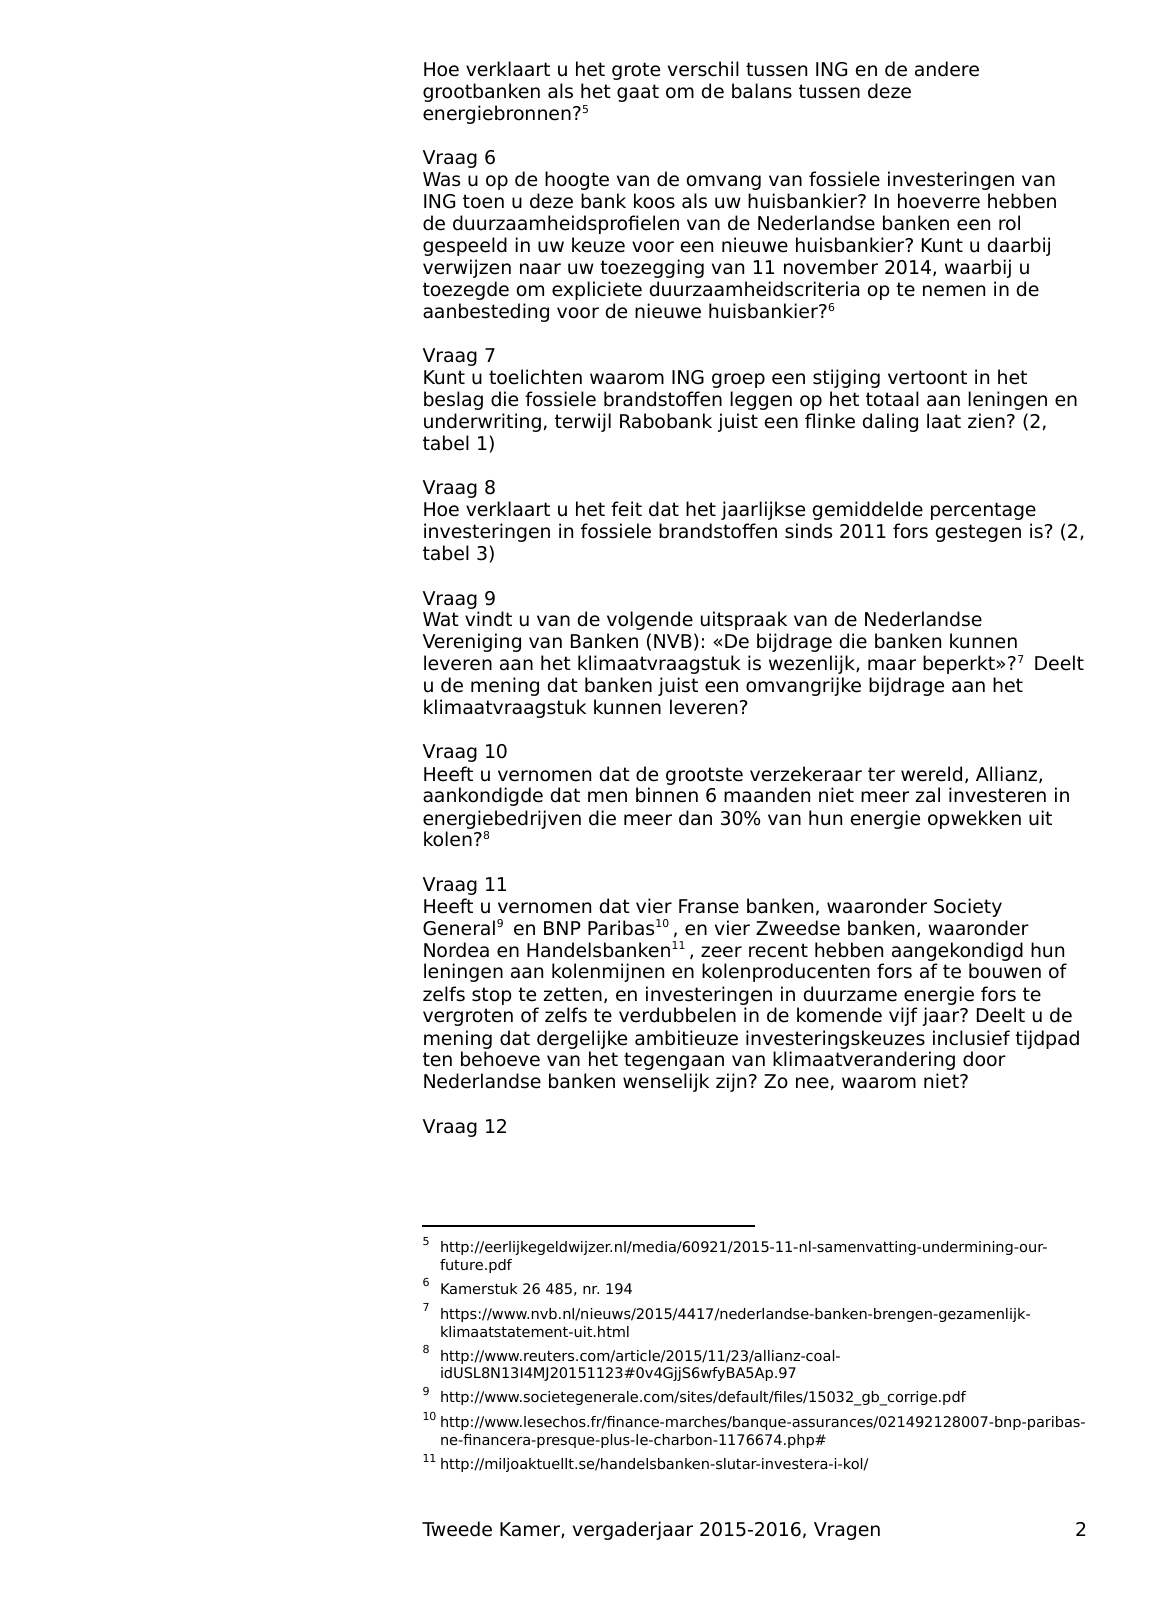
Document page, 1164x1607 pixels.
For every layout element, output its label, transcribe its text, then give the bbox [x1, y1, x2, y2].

text Hoe verklaart u het feit dat het jaarlijkse gemiddelde percentage investeringen in fossiele brandstoffen sinds 2011 fors gestegen is? (2, tabel 3) [422, 499, 1087, 565]
text Vraag 12 [422, 1116, 1087, 1137]
text http://www.reuters.com/article/2015/11/23/allianz-coal-idUSL8N13I4MJ20151123#0v4GjjS6wfyBA5Ap.97 [422, 1343, 1087, 1382]
text http://miljoaktuellt.se/handelsbanken-slutar-investera-i-kol/ [422, 1452, 1087, 1474]
text Wat vindt u van de volgende uitspraak van de Nederlandse Vereniging van Banken (NVB): «De bijdrage die banken kunnen leveren aan het klimaatvraagstuk is wezenlijk, maar beperkt»? Deelt u de mening dat banken juist een omvangrijke bijdrage aan het klimaatvraagstuk kunnen leveren? [422, 609, 1087, 719]
text Vraag 6 [422, 147, 1087, 169]
text Vraag 11 [422, 873, 1087, 896]
text Heeft u vernomen dat de grootste verzekeraar ter wereld, Allianz, aankondigde dat men binnen 6 maanden niet meer zal investeren in energiebedrijven die meer dan 30% van hun energie opwekken uit kolen? [422, 763, 1087, 851]
text Vraag 10 [422, 741, 1087, 763]
text Kunt u toelichten waarom ING groep een stijging vertoont in het beslag die fossiele brandstoffen leggen op het totaal aan leningen en underwriting, terwijl Rabobank juist een flinke daling laat zien? (2, tabel 1) [422, 367, 1087, 455]
text Vraag 8 [422, 477, 1087, 499]
text Heeft u vernomen dat vier Franse banken, waaronder Society General en BNP Paribas, en vier Zweedse banken, waaronder Nordea en Handelsbanken, zeer recent hebben aangekondigd hun leningen aan kolenmijnen en kolenproducenten fors af te bouwen of zelfs stop te zetten, en investeringen in duurzame energie fors te vergroten of zelfs te verdubbelen in de komende vijf jaar? Deelt u de mening dat dergelijke ambitieuze investeringskeuzes inclusief tijdpad ten behoeve van het tegengaan van klimaatverandering door Nederlandse banken wenselijk zijn? Zo nee, waarom niet? [422, 896, 1087, 1093]
text Kamerstuk 26 485, nr. 194 [422, 1277, 1087, 1299]
text http://www.lesechos.fr/finance-marches/banque-assurances/021492128007-bnp-paribas-ne-financera-presque-plus-le-charbon-1176674.php# [422, 1410, 1087, 1449]
text https://www.nvb.nl/nieuws/2015/4417/nederlandse-banken-brengen-gezamenlijk-klimaatstatement-uit.html [422, 1302, 1087, 1341]
text Hoe verklaart u het grote verschil tussen ING en de andere grootbanken als het gaat om de balans tussen deze energiebronnen? [422, 59, 1087, 125]
text Vraag 9 [422, 587, 1087, 609]
text http://www.societegenerale.com/sites/default/files/15032_gb_corrige.pdf [422, 1385, 1087, 1407]
text http://eerlijkegeldwijzer.nl/media/60921/2015-11-nl-samenvatting-undermining-our-future.pdf [422, 1235, 1087, 1274]
text Was u op de hoogte van de omvang van fossiele investeringen van ING toen u deze bank koos als uw huisbankier? In hoeverre hebben de duurzaamheidsprofielen van de Nederlandse banken een rol gespeeld in uw keuze voor een nieuwe huisbankier? Kunt u daarbij verwijzen naar uw toezegging van 11 november 2014, waarbij u toezegde om expliciete duurzaamheidscriteria op te nemen in de aanbesteding voor de nieuwe huisbankier? [422, 169, 1087, 323]
text Vraag 7 [422, 345, 1087, 367]
